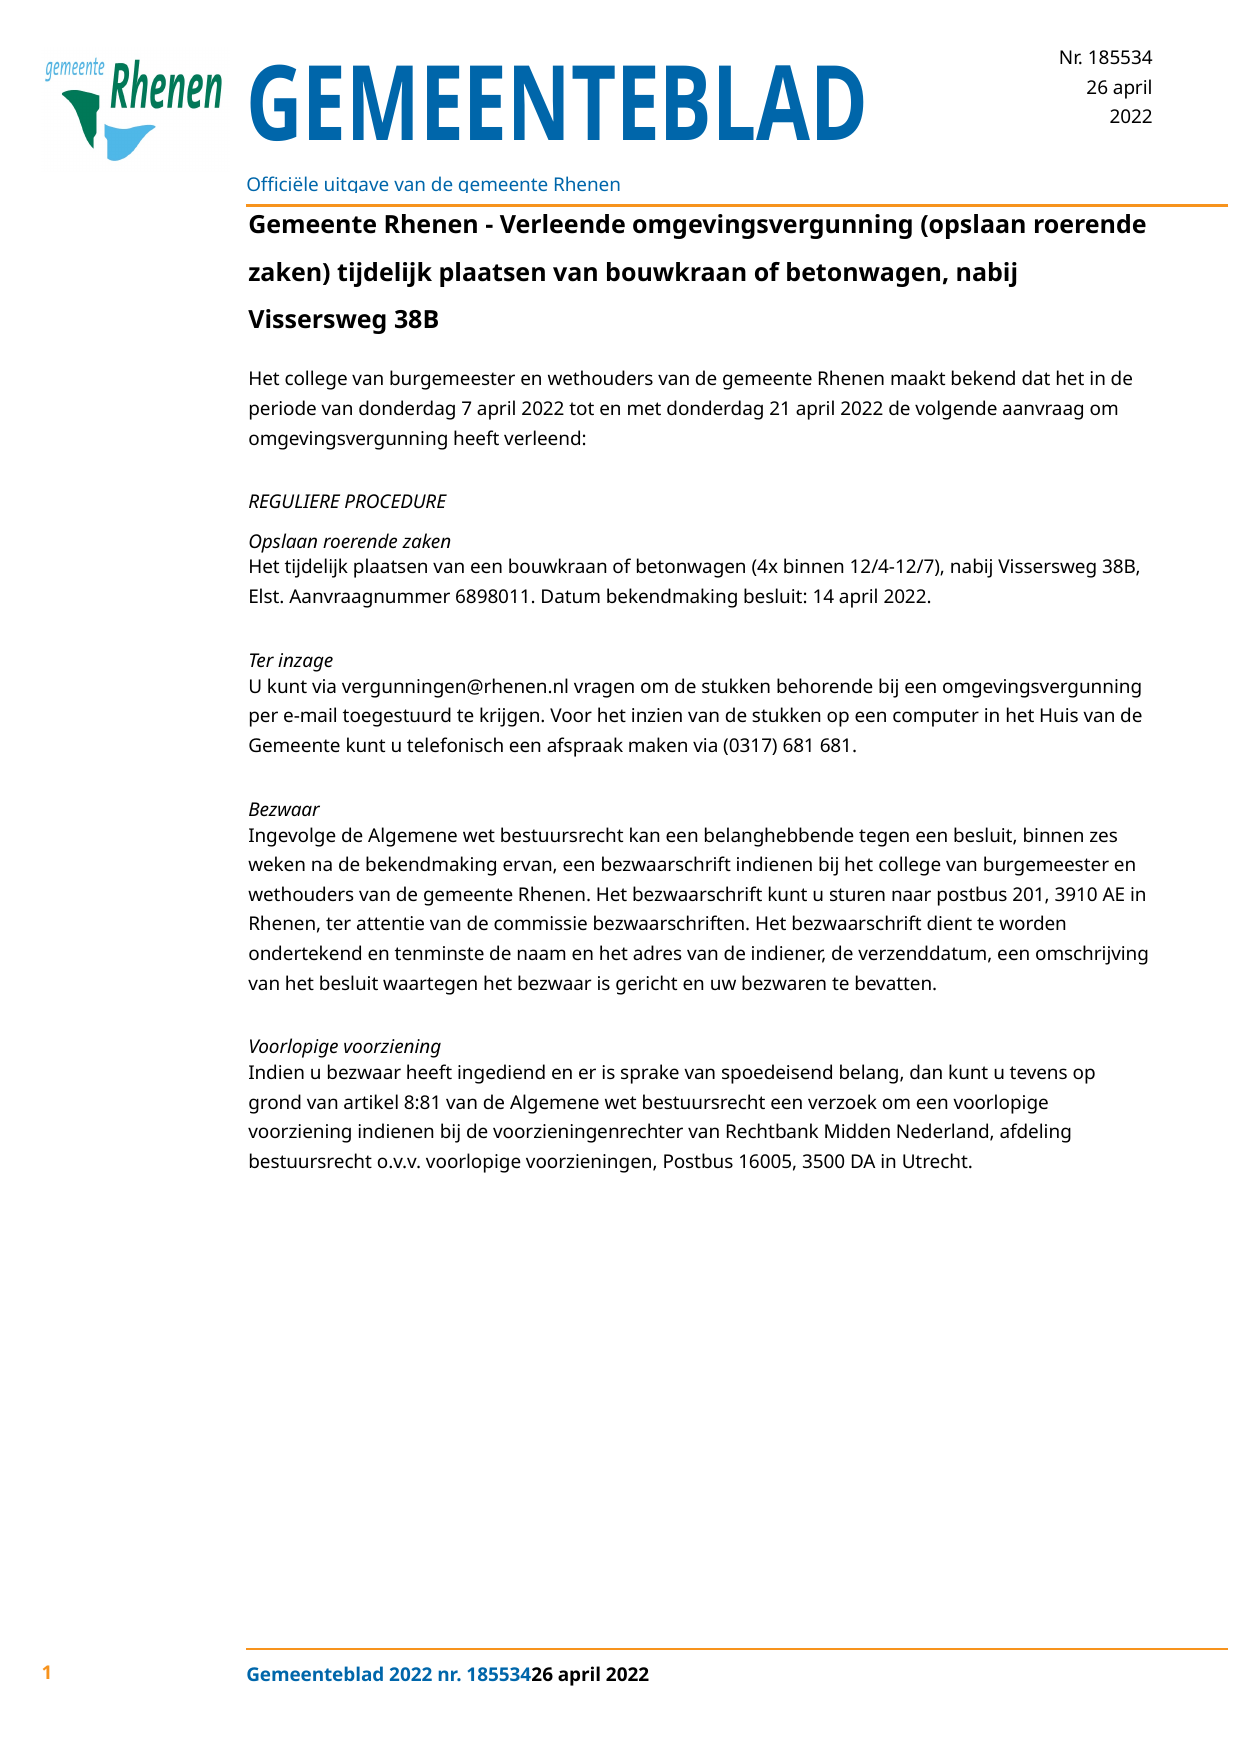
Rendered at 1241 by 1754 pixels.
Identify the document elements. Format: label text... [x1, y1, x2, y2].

text Opslaan roerende zaken [248, 528, 1152, 554]
text Gemeente Rhenen - Verleende omgevingsvergunning (opslaan roerende zaken) tijdelijk plaatsen van bouwkraan of betonwagen, nabij Vissersweg 38B [248, 207, 1152, 336]
text Ter inzage [248, 647, 1152, 673]
text Ingevolge de Algemene wet bestuursrecht kan een belanghebbende tegen een besluit, binnen zes weken na de bekendmaking ervan, een bezwaarschrift indienen bij het college van burgemeester en wethouders van de gemeente Rhenen. Het bezwaarschrift kunt u sturen naar postbus 201, 3910 AE in Rhenen, ter attentie van de commissie bezwaarschriften. Het bezwaarschrift dient te worden ondertekend en tenminste de naam en het adres van de indiener, de verzenddatum, een omschrijving van het besluit waartegen het bezwaar is gericht en uw bezwaren te bevatten. [248, 822, 1152, 995]
text Het tijdelijk plaatsen van een bouwkraan of betonwagen (4x binnen 12/4-12/7), nabij Vissersweg 38B, Elst. Aanvraagnummer 6898011. Datum bekendmaking besluit: 14 april 2022. [248, 554, 1152, 609]
text Voorlopige voorziening [248, 1034, 1152, 1059]
text Het college van burgemeester en wethouders van de gemeente Rhenen maakt bekend dat het in de periode van donderdag 7 april 2022 tot en met donderdag 21 april 2022 de volgende aanvraag om omgevingsvergunning heeft verleend: [248, 366, 1152, 450]
picture [41, 47, 231, 172]
text U kunt via vergunningen@rhenen.nl vragen om de stukken behorende bij een omgevingsvergunning per e-mail toegestuurd te krijgen. Voor het inzien van de stukken op een computer in het Huis van de Gemeente kunt u telefonisch een afspraak maken via (0317) 681 681. [248, 673, 1152, 758]
text Indien u bezwaar heeft ingediend en er is sprake van spoedeisend belang, dan kunt u tevens op grond van artikel 8:81 van de Algemene wet bestuursrecht een verzoek om een voorlopige voorziening indienen bij de voorzieningenrechter van Rechtbank Midden Nederland, afdeling bestuursrecht o.v.v. voorlopige voorzieningen, Postbus 16005, 3500 DA in Utrecht. [248, 1059, 1152, 1174]
text Bezwaar [248, 796, 1152, 822]
text REGULIERE PROCEDURE [248, 489, 1152, 514]
